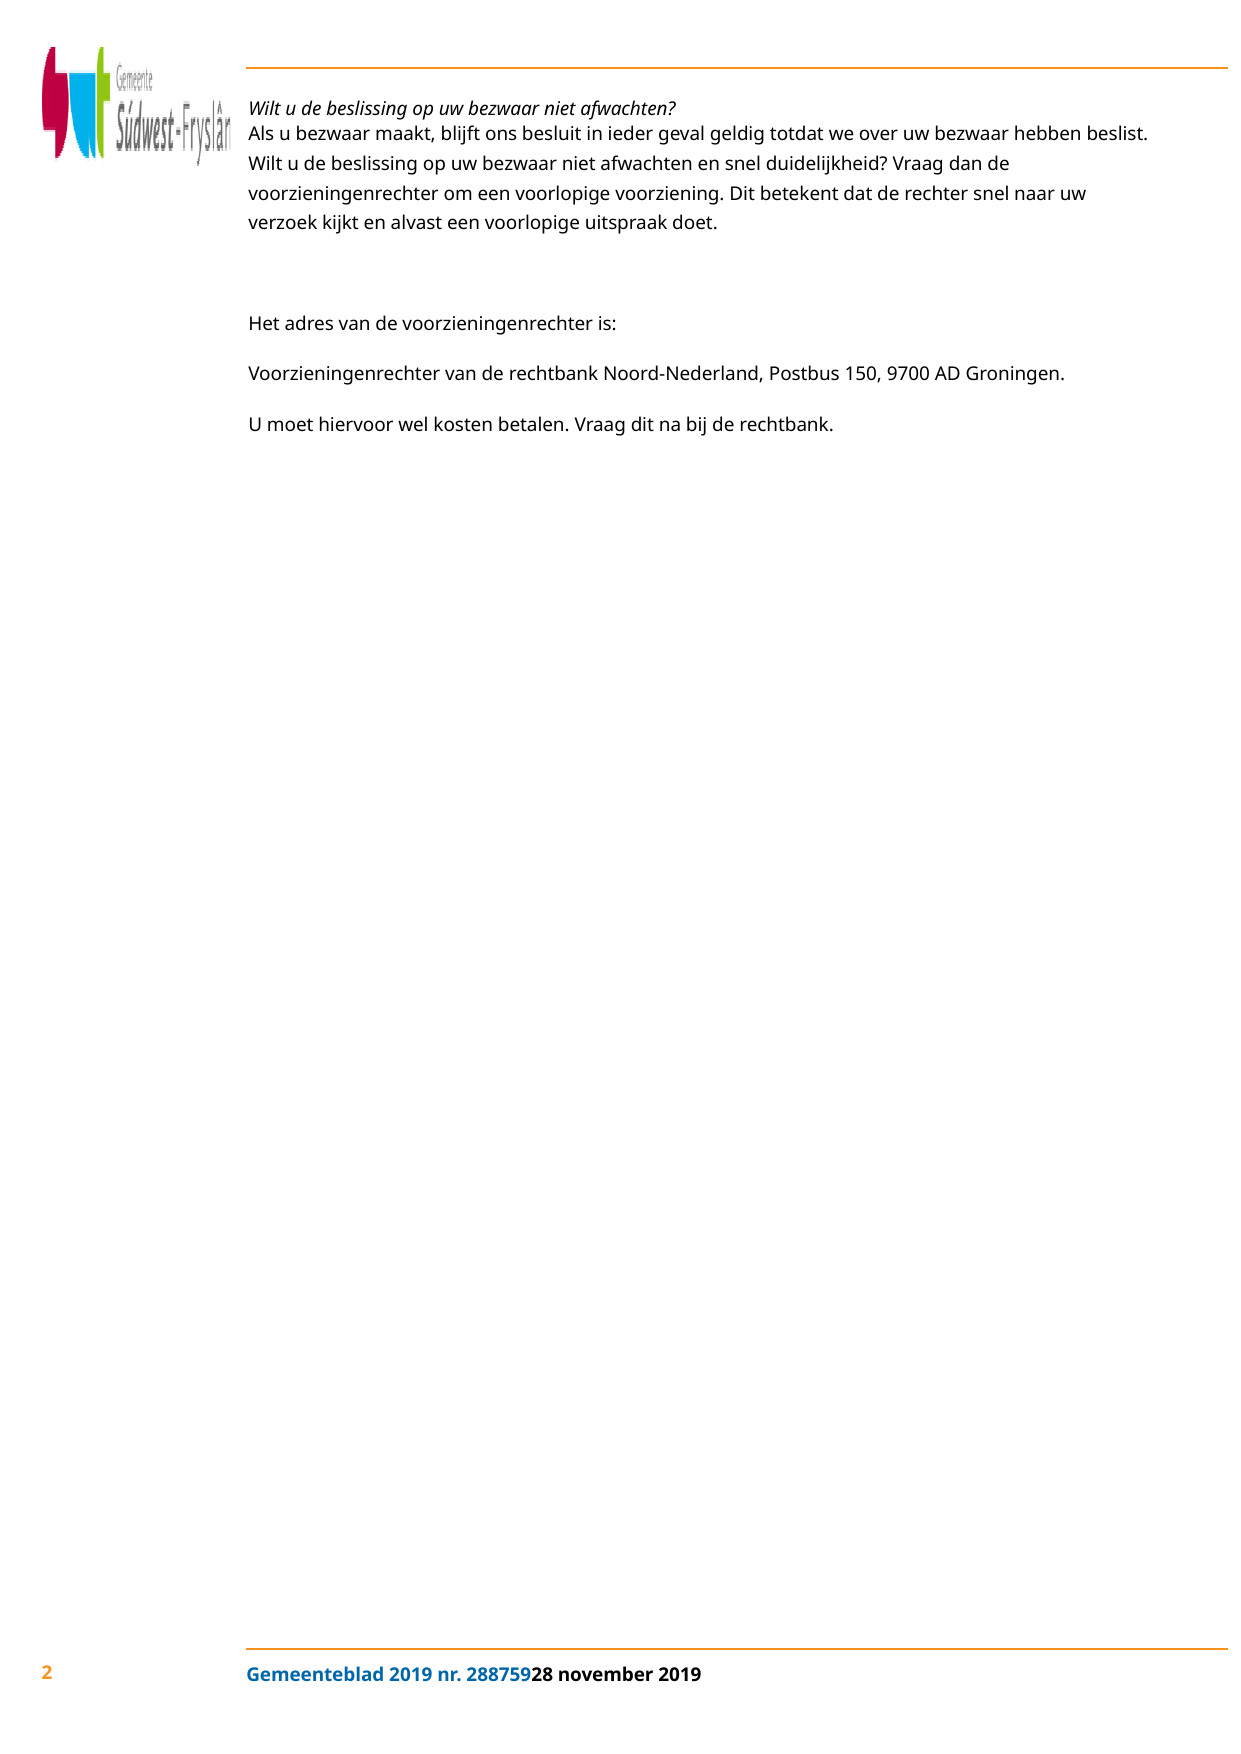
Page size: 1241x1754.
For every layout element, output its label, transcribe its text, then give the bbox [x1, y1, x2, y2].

text Voorzieningenrechter van de rechtbank Noord-Nederland, Postbus 150, 9700 AD Groningen. [248, 361, 1152, 386]
text Wilt u de beslissing op uw bezwaar niet afwachten? [248, 95, 1152, 121]
text Als u bezwaar maakt, blijft ons besluit in ieder geval geldig totdat we over uw bezwaar hebben beslist. Wilt u de beslissing op uw bezwaar niet afwachten en snel duidelijkheid? Vraag dan de voorzieningenrechter om een voorlopige voorziening. Dit betekent dat de rechter snel naar uw verzoek kijkt en alvast een voorlopige uitspraak doet. [248, 121, 1152, 235]
text Het adres van de voorzieningenrechter is: [248, 310, 1152, 336]
picture [41, 47, 231, 172]
text U moet hiervoor wel kosten betalen. Vraag dit na bij de rechtbank. [248, 411, 1152, 437]
